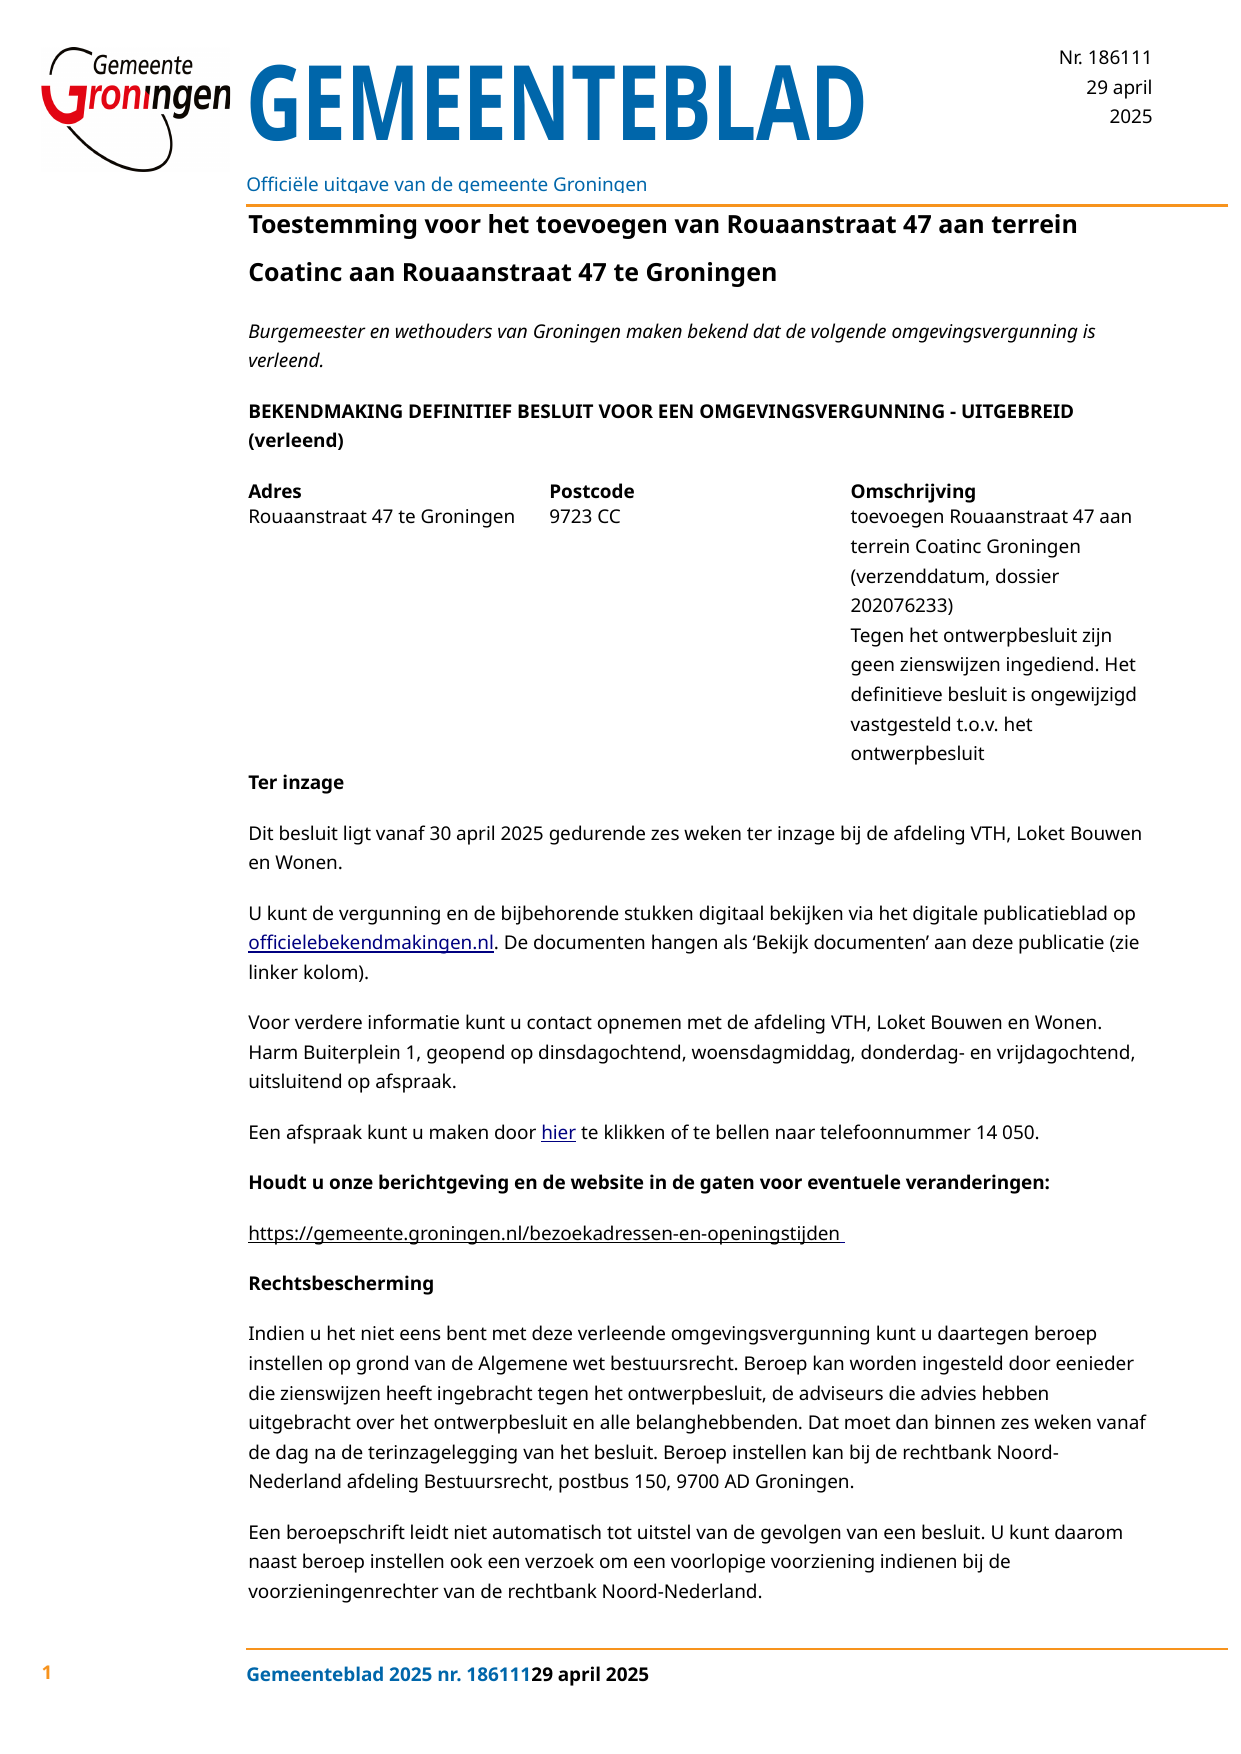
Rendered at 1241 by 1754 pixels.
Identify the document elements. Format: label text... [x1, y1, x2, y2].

text Burgemeester en wethouders van Groningen maken bekend dat de volgende omgevingsvergunning is verleend. [248, 318, 1152, 373]
table_header Postcode [549, 478, 850, 504]
table_cell Rouaanstraat 47 te Groningen [248, 504, 549, 766]
text Dit besluit ligt vanaf 30 april 2025 gedurende zes weken ter inzage bij de afdeling VTH, Loket Bouwen en Wonen. [248, 820, 1152, 875]
table_header Omschrijving [850, 478, 1152, 504]
text U kunt de vergunning en de bijbehorende stukken digitaal bekijken via het digitale publicatieblad op officielebekendmakingen.nl. De documenten hangen als ‘Bekijk documenten’ aan deze publicatie (zie linker kolom). [248, 900, 1152, 985]
text Een beroepschrift leidt niet automatisch tot uitstel van de gevolgen van een besluit. U kunt daarom naast beroep instellen ook een verzoek om een voorlopige voorziening indienen bij de voorzieningenrechter van de rechtbank Noord-Nederland. [248, 1519, 1152, 1604]
text Houdt u onze berichtgeving en de website in de gaten voor eventuele veranderingen: [248, 1169, 1152, 1195]
table_header Adres [248, 478, 549, 504]
text Een afspraak kunt u maken door hier te klikken of te bellen naar telefoonnummer 14 050. [248, 1119, 1152, 1145]
table_cell toevoegen Rouaanstraat 47 aan terrein Coatinc Groningen (verzenddatum, dossier 202076233) Tegen het ontwerpbesluit zijn geen zienswijzen ingediend. Het definitieve besluit is ongewijzigd vastgesteld t.o.v. het ontwerpbesluit [850, 504, 1152, 766]
text Rechtsbescherming [248, 1270, 1152, 1296]
text Toestemming voor het toevoegen van Rouaanstraat 47 aan terrein Coatinc aan Rouaanstraat 47 te Groningen [248, 207, 1152, 288]
table_cell 9723 CC [549, 504, 850, 766]
text Indien u het niet eens bent met deze verleende omgevingsvergunning kunt u daartegen beroep instellen op grond van de Algemene wet bestuursrecht. Beroep kan worden ingesteld door eenieder die zienswijzen heeft ingebracht tegen het ontwerpbesluit, de adviseurs die advies hebben uitgebracht over het ontwerpbesluit en alle belanghebbenden. Dat moet dan binnen zes weken vanaf de dag na de terinzagelegging van het besluit. Beroep instellen kan bij de rechtbank Noord-Nederland afdeling Bestuursrecht, postbus 150, 9700 AD Groningen. [248, 1321, 1152, 1494]
text Ter inzage [248, 769, 1152, 795]
text https://gemeente.groningen.nl/bezoekadressen-en-openingstijden [248, 1220, 1152, 1246]
text BEKENDMAKING DEFINITIEF BESLUIT VOOR EEN OMGEVINGSVERGUNNING - UITGEBREID (verleend) [248, 398, 1152, 453]
text Voor verdere informatie kunt u contact opnemen met de afdeling VTH, Loket Bouwen en Wonen. Harm Buiterplein 1, geopend op dinsdagochtend, woensdagmiddag, donderdag- en vrijdagochtend, uitsluitend op afspraak. [248, 1009, 1152, 1094]
picture [41, 47, 231, 172]
